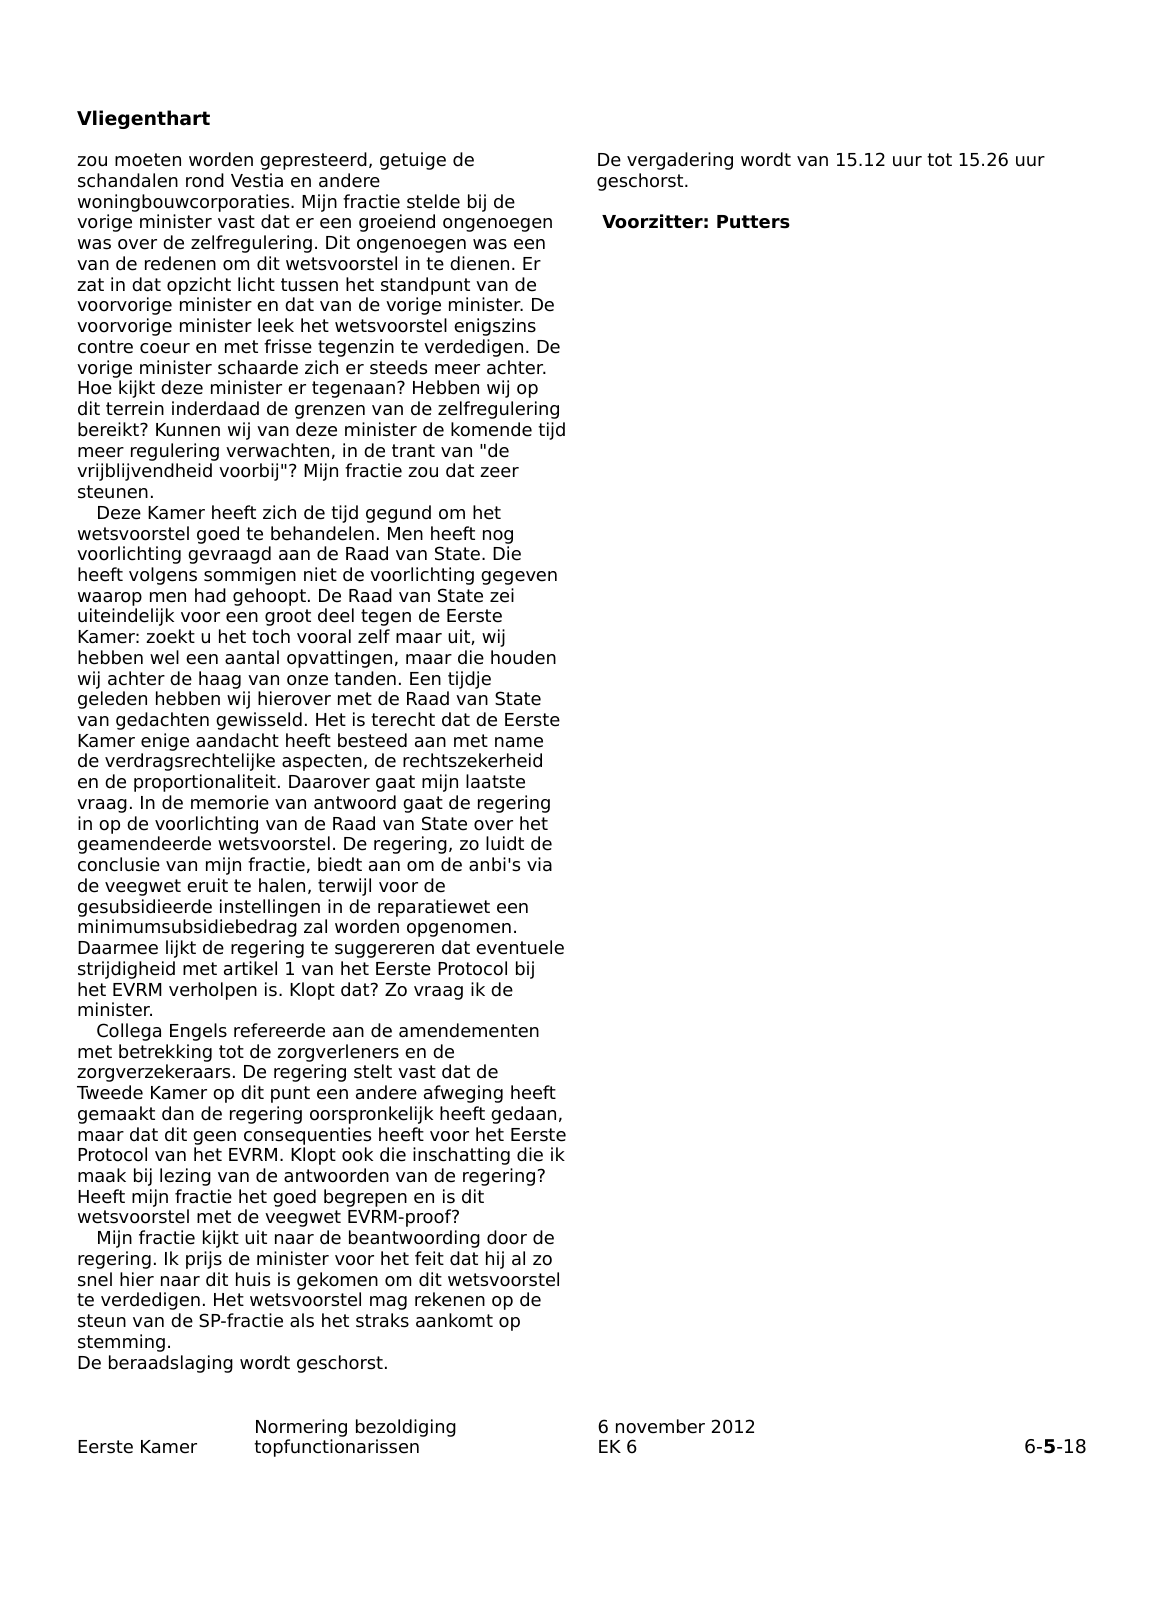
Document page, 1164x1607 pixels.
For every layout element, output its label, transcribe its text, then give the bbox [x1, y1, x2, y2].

text zou moeten worden gepresteerd, getuige de schandalen rond Vestia en andere woningbouwcorporaties. Mijn fractie stelde bij de vorige minister vast dat er een groeiend ongenoegen was over de zelfregulering. Dit ongenoegen was een van de redenen om dit wetsvoorstel in te dienen. Er zat in dat opzicht licht tussen het standpunt van de voorvorige minister en dat van de vorige minister. De voorvorige minister leek het wetsvoorstel enigszins contre coeur en met frisse tegenzin te verdedigen. De vorige minister schaarde zich er steeds meer achter. Hoe kijkt deze minister er tegenaan? Hebben wij op dit terrein inderdaad de grenzen van de zelfregulering bereikt? Kunnen wij van deze minister de komende tijd meer regulering verwachten, in de trant van "de vrijblijvendheid voorbij"? Mijn fractie zou dat zeer steunen. [77, 150, 567, 503]
text Voorzitter: Putters [596, 212, 1087, 232]
text De vergadering wordt van 15.12 uur tot 15.26 uur geschorst. [596, 150, 1087, 192]
text Deze Kamer heeft zich de tijd gegund om het wetsvoorstel goed te behandelen. Men heeft nog voorlichting gevraagd aan de Raad van State. Die heeft volgens sommigen niet de voorlichting gegeven waarop men had gehoopt. De Raad van State zei uiteindelijk voor een groot deel tegen de Eerste Kamer: zoekt u het toch vooral zelf maar uit, wij hebben wel een aantal opvattingen, maar die houden wij achter de haag van onze tanden. Een tijdje geleden hebben wij hierover met de Raad van State van gedachten gewisseld. Het is terecht dat de Eerste Kamer enige aandacht heeft besteed aan met name de verdragsrechtelijke aspecten, de rechtszekerheid en de proportionaliteit. Daarover gaat mijn laatste vraag. In de memorie van antwoord gaat de regering in op de voorlichting van de Raad van State over het geamendeerde wetsvoorstel. De regering, zo luidt de conclusie van mijn fractie, biedt aan om de anbi's via de veegwet eruit te halen, terwijl voor de gesubsidieerde instellingen in de reparatiewet een minimumsubsidiebedrag zal worden opgenomen. Daarmee lijkt de regering te suggereren dat eventuele strijdigheid met artikel 1 van het Eerste Protocol bij het EVRM verholpen is. Klopt dat? Zo vraag ik de minister. [77, 503, 567, 1021]
text Mijn fractie kijkt uit naar de beantwoording door de regering. Ik prijs de minister voor het feit dat hij al zo snel hier naar dit huis is gekomen om dit wetsvoorstel te verdedigen. Het wetsvoorstel mag rekenen op de steun van de SP-fractie als het straks aankomt op stemming. [77, 1228, 567, 1352]
text De beraadslaging wordt geschorst. [77, 1352, 567, 1373]
text Collega Engels refereerde aan de amendementen met betrekking tot de zorgverleners en de zorgverzekeraars. De regering stelt vast dat de Tweede Kamer op dit punt een andere afweging heeft gemaakt dan de regering oorspronkelijk heeft gedaan, maar dat dit geen consequenties heeft voor het Eerste Protocol van het EVRM. Klopt ook die inschatting die ik maak bij lezing van de antwoorden van de regering? Heeft mijn fractie het goed begrepen en is dit wetsvoorstel met de veegwet EVRM-proof? [77, 1021, 567, 1228]
